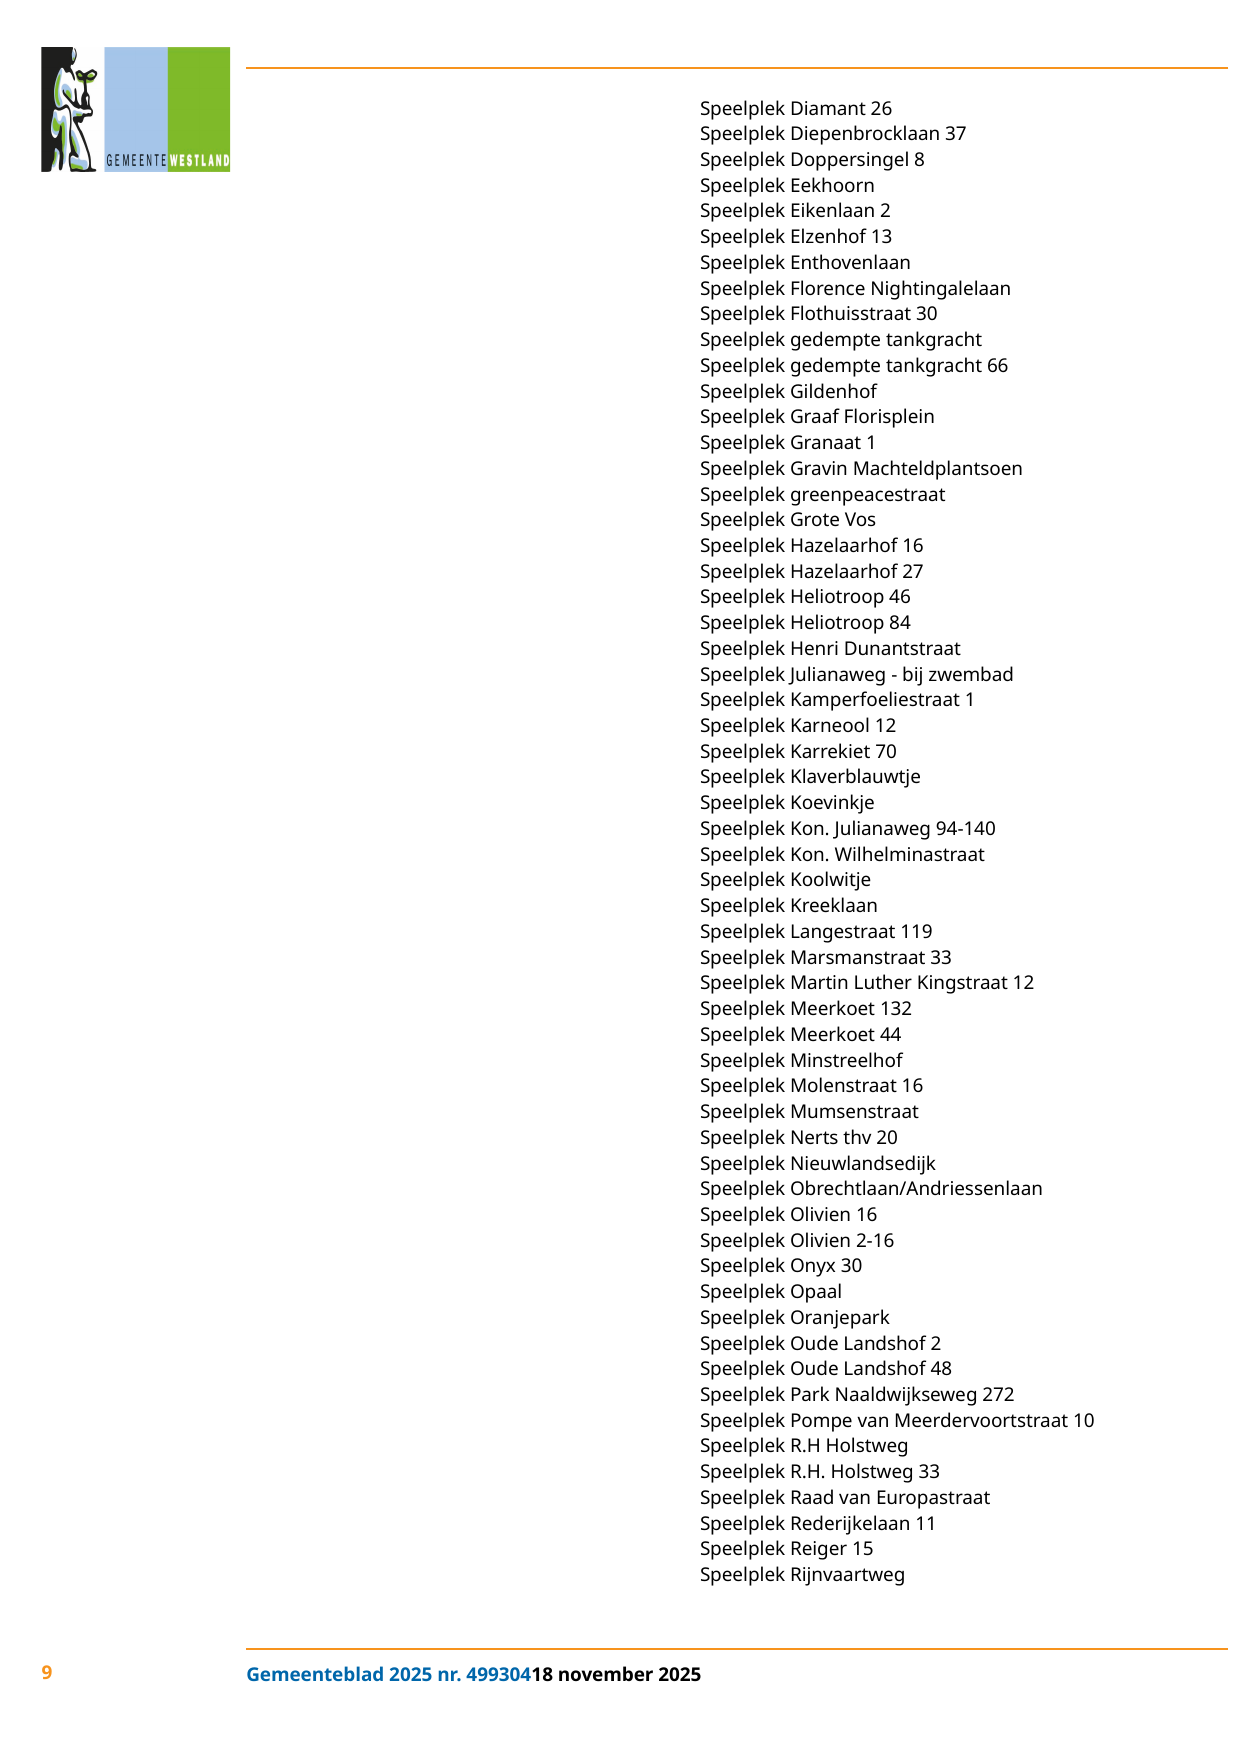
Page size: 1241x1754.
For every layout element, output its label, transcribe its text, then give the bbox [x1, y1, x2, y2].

table_cell [248, 352, 700, 378]
table_cell [248, 1510, 700, 1536]
table_cell [248, 95, 700, 121]
table_cell Speelplek Park Naaldwijkseweg 272 [700, 1381, 1152, 1407]
table_cell Speelplek Nieuwlandsedijk [700, 1150, 1152, 1175]
table_cell Speelplek Molenstraat 16 [700, 1073, 1152, 1098]
table_cell Speelplek Hazelaarhof 16 [700, 532, 1152, 558]
table_cell Speelplek Heliotroop 84 [700, 609, 1152, 635]
table_cell [248, 1561, 700, 1587]
table_cell Speelplek Koevinkje [700, 790, 1152, 815]
table_cell Speelplek Oranjepark [700, 1304, 1152, 1330]
table_cell Speelplek Doppersingel 8 [700, 146, 1152, 172]
table_cell [248, 661, 700, 687]
table_cell Speelplek Mumsenstraat [700, 1098, 1152, 1124]
table_cell Speelplek Minstreelhof [700, 1047, 1152, 1072]
table_cell [248, 224, 700, 249]
table_cell [248, 1175, 700, 1201]
table_cell [248, 815, 700, 841]
table_cell [248, 944, 700, 969]
table_cell Speelplek Flothuisstraat 30 [700, 301, 1152, 326]
table_cell Speelplek Obrechtlaan/Andriessenlaan [700, 1175, 1152, 1201]
table_cell Speelplek Gravin Machteldplantsoen [700, 455, 1152, 481]
table_cell Speelplek Hazelaarhof 27 [700, 558, 1152, 584]
table_cell Speelplek Martin Luther Kingstraat 12 [700, 970, 1152, 995]
table_cell Speelplek Diepenbrocklaan 37 [700, 121, 1152, 146]
table_cell [248, 1047, 700, 1072]
table_cell [248, 404, 700, 429]
table_cell [248, 893, 700, 918]
table_cell Speelplek gedempte tankgracht 66 [700, 352, 1152, 378]
table_cell Speelplek Meerkoet 44 [700, 1021, 1152, 1047]
table_cell Speelplek Nerts thv 20 [700, 1124, 1152, 1150]
table_cell [248, 1304, 700, 1330]
table_cell [248, 1150, 700, 1175]
table_cell Speelplek Rijnvaartweg [700, 1561, 1152, 1587]
table_cell [248, 584, 700, 609]
table_cell Speelplek Oude Landshof 2 [700, 1330, 1152, 1356]
table_cell Speelplek Meerkoet 132 [700, 995, 1152, 1021]
table_cell [248, 995, 700, 1021]
table_cell [248, 301, 700, 326]
table_cell Speelplek Klaverblauwtje [700, 764, 1152, 789]
table_cell [248, 764, 700, 789]
table_cell Speelplek Elzenhof 13 [700, 224, 1152, 249]
table_cell Speelplek Eekhoorn [700, 172, 1152, 198]
table_cell [248, 1330, 700, 1356]
table_cell Speelplek Marsmanstraat 33 [700, 944, 1152, 969]
table_cell [248, 429, 700, 455]
table_cell Speelplek Raad van Europastraat [700, 1484, 1152, 1510]
table_cell Speelplek Julianaweg - bij zwembad [700, 661, 1152, 687]
table_cell [248, 1536, 700, 1561]
table_cell Speelplek Reiger 15 [700, 1536, 1152, 1561]
table_cell Speelplek Enthovenlaan [700, 249, 1152, 275]
table_cell [248, 1227, 700, 1253]
table_cell Speelplek Langestraat 119 [700, 918, 1152, 944]
table_cell [248, 326, 700, 352]
table_cell [248, 1098, 700, 1124]
table_cell Speelplek Heliotroop 46 [700, 584, 1152, 609]
table_cell [248, 532, 700, 558]
table_cell [248, 790, 700, 815]
table_cell [248, 121, 700, 146]
table_cell Speelplek Granaat 1 [700, 429, 1152, 455]
table_cell [248, 1407, 700, 1433]
table_cell [248, 1433, 700, 1458]
table_cell Speelplek gedempte tankgracht [700, 326, 1152, 352]
table_cell Speelplek Pompe van Meerdervoortstraat 10 [700, 1407, 1152, 1433]
table_cell [248, 1124, 700, 1150]
table_cell [248, 558, 700, 584]
table_cell Speelplek Rederijkelaan 11 [700, 1510, 1152, 1536]
table_cell [248, 481, 700, 506]
table_cell Speelplek Onyx 30 [700, 1253, 1152, 1278]
table_cell [248, 609, 700, 635]
picture [41, 47, 231, 172]
table_cell [248, 506, 700, 532]
table_cell [248, 1201, 700, 1227]
table_cell Speelplek Koolwitje [700, 867, 1152, 892]
table_cell Speelplek greenpeacestraat [700, 481, 1152, 506]
table_cell [248, 738, 700, 764]
table_cell Speelplek Kamperfoeliestraat 1 [700, 687, 1152, 712]
table_cell Speelplek Kon. Wilhelminastraat [700, 841, 1152, 867]
table_cell [248, 841, 700, 867]
table_cell [248, 1253, 700, 1278]
table_cell Speelplek Henri Dunantstraat [700, 635, 1152, 661]
table_cell Speelplek Grote Vos [700, 506, 1152, 532]
table_cell Speelplek R.H Holstweg [700, 1433, 1152, 1458]
table_cell [248, 1021, 700, 1047]
table_cell [248, 1484, 700, 1510]
table_cell [248, 918, 700, 944]
table_cell [248, 687, 700, 712]
table_cell Speelplek Eikenlaan 2 [700, 198, 1152, 223]
table_cell Speelplek Gildenhof [700, 378, 1152, 403]
table_cell Speelplek Oude Landshof 48 [700, 1356, 1152, 1381]
table_cell [248, 635, 700, 661]
table_cell [248, 455, 700, 481]
table_cell Speelplek Karneool 12 [700, 712, 1152, 738]
table_cell Speelplek Olivien 16 [700, 1201, 1152, 1227]
table_cell [248, 1073, 700, 1098]
table_cell [248, 970, 700, 995]
table_cell [248, 1278, 700, 1304]
table_cell [248, 172, 700, 198]
table_cell [248, 146, 700, 172]
table_cell Speelplek Kreeklaan [700, 893, 1152, 918]
table_cell [248, 712, 700, 738]
table_cell Speelplek Kon. Julianaweg 94-140 [700, 815, 1152, 841]
table_cell Speelplek Graaf Florisplein [700, 404, 1152, 429]
table_cell [248, 1459, 700, 1484]
table_cell Speelplek Florence Nightingalelaan [700, 275, 1152, 301]
table_cell [248, 198, 700, 223]
table_cell [248, 1356, 700, 1381]
table_cell Speelplek R.H. Holstweg 33 [700, 1459, 1152, 1484]
table_cell Speelplek Karrekiet 70 [700, 738, 1152, 764]
table_cell Speelplek Diamant 26 [700, 95, 1152, 121]
table_cell Speelplek Opaal [700, 1278, 1152, 1304]
table_cell [248, 249, 700, 275]
table_cell [248, 378, 700, 403]
table_cell [248, 275, 700, 301]
table_cell Speelplek Olivien 2-16 [700, 1227, 1152, 1253]
table_cell [248, 1381, 700, 1407]
table_cell [248, 867, 700, 892]
